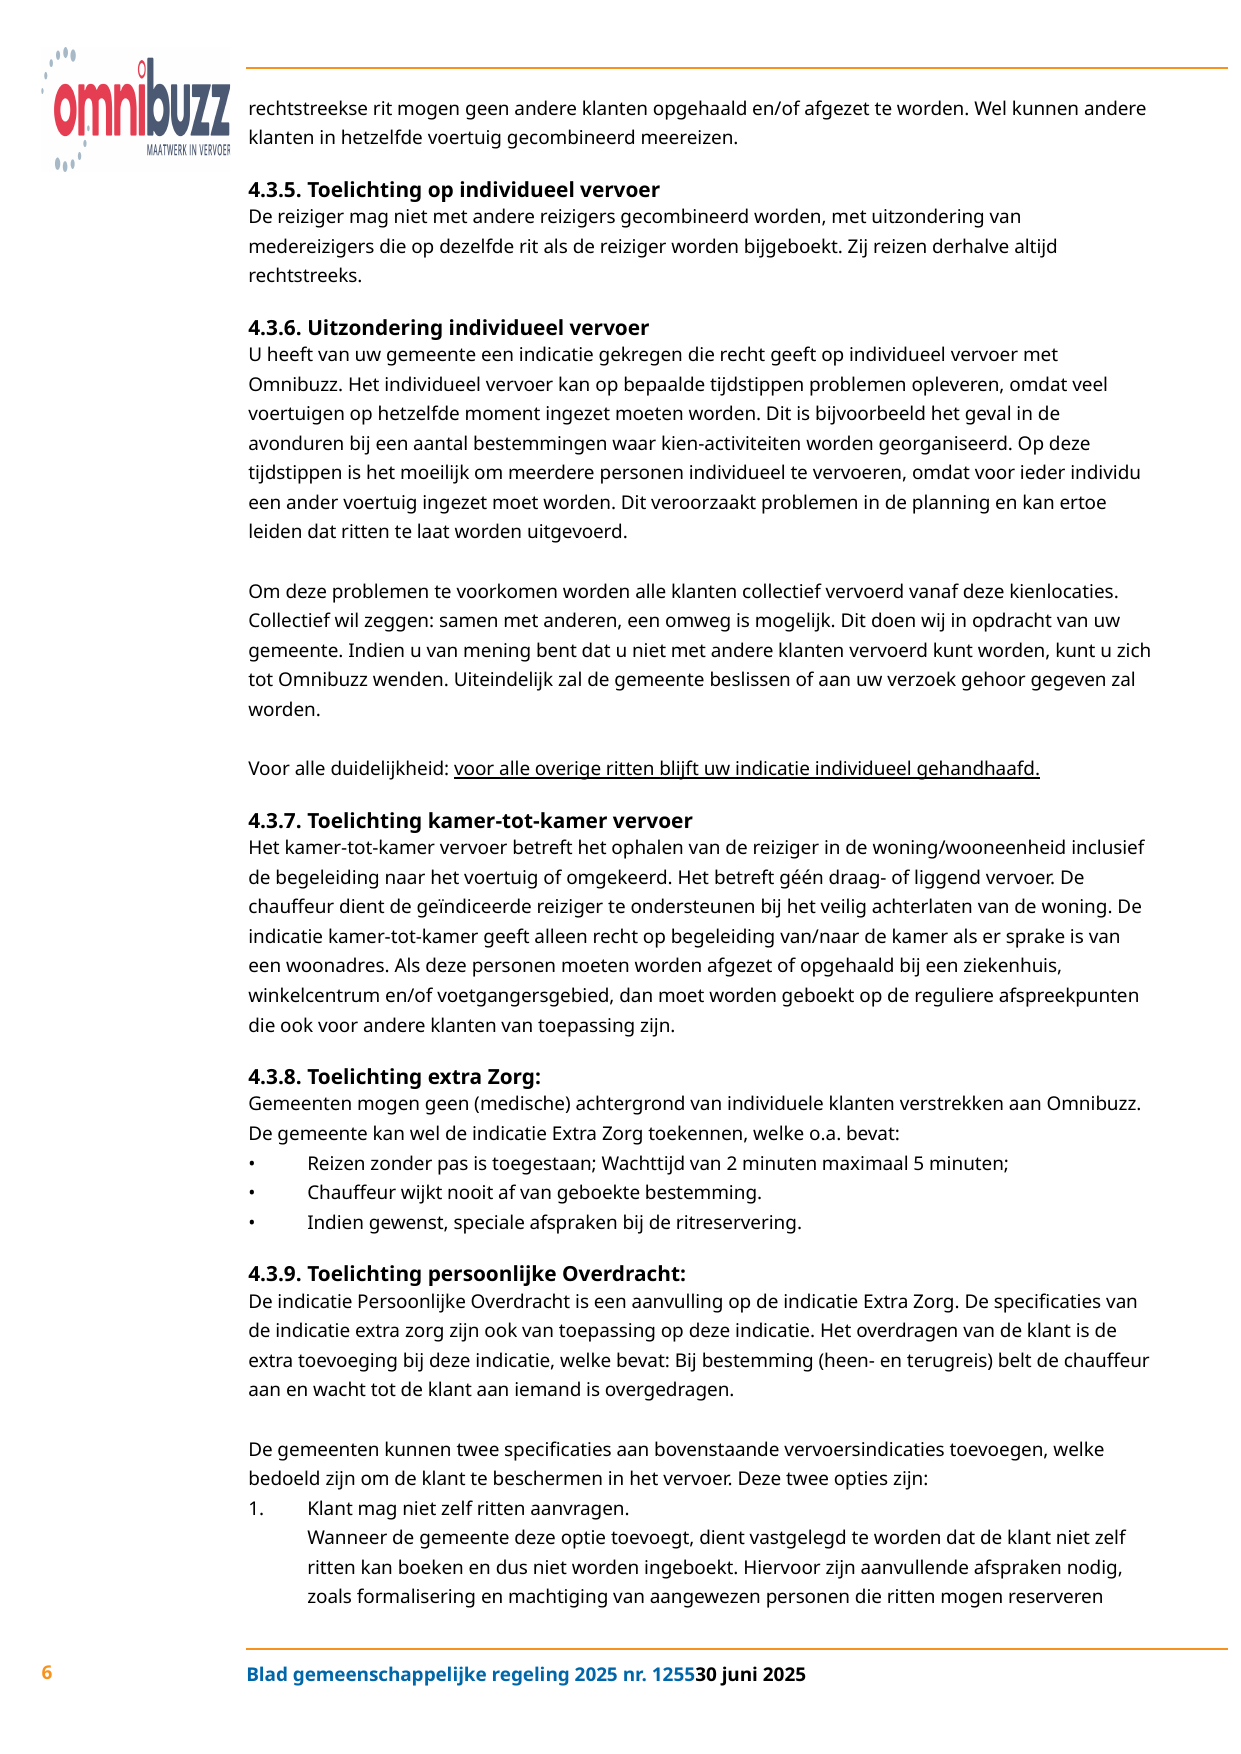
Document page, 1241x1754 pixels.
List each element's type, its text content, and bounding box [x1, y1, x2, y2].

text 4.3.8. Toelichting extra Zorg: [248, 1062, 1152, 1091]
text U heeft van uw gemeente een indicatie gekregen die recht geeft op individueel vervoer met Omnibuzz. Het individueel vervoer kan op bepaalde tijdstippen problemen opleveren, omdat veel voertuigen op hetzelfde moment ingezet moeten worden. Dit is bijvoorbeeld het geval in de avonduren bij een aantal bestemmingen waar kien-activiteiten worden georganiseerd. Op deze tijdstippen is het moeilijk om meerdere personen individueel te vervoeren, omdat voor ieder individu een ander voertuig ingezet moet worden. Dit veroorzaakt problemen in de planning en kan ertoe leiden dat ritten te laat worden uitgevoerd. [248, 341, 1152, 544]
text De reiziger mag niet met andere reizigers gecombineerd worden, met uitzondering van medereizigers die op dezelfde rit als de reiziger worden bijgeboekt. Zij reizen derhalve altijd rechtstreeks. [248, 203, 1152, 288]
text 4.3.7. Toelichting kamer-tot-kamer vervoer [248, 806, 1152, 834]
text Om deze problemen te voorkomen worden alle klanten collectief vervoerd vanaf deze kienlocaties. Collectief wil zeggen: samen met anderen, een omweg is mogelijk. Dit doen wij in opdracht van uw gemeente. Indien u van mening bent dat u niet met andere klanten vervoerd kunt worden, kunt u zich tot Omnibuzz wenden. Uiteindelijk zal de gemeente beslissen of aan uw verzoek gehoor gegeven zal worden. [248, 578, 1152, 722]
text De gemeenten kunnen twee specificaties aan bovenstaande vervoersindicaties toevoegen, welke bedoeld zijn om de klant te beschermen in het vervoer. Deze twee opties zijn: [248, 1436, 1152, 1491]
text Voor alle duidelijkheid: voor alle overige ritten blijft uw indicatie individueel gehandhaafd. [248, 755, 1152, 781]
text rechtstreekse rit mogen geen andere klanten opgehaald en/of afgezet te worden. Wel kunnen andere klanten in hetzelfde voertuig gecombineerd meereizen. [248, 95, 1152, 150]
list Indien gewenst, speciale afspraken bij de ritreservering. [248, 1209, 1152, 1235]
list Reizen zonder pas is toegestaan; Wachttijd van 2 minuten maximaal 5 minuten; [248, 1150, 1152, 1176]
text 4.3.5. Toelichting op individueel vervoer [248, 175, 1152, 203]
picture [41, 47, 231, 172]
text 4.3.6. Uitzondering individueel vervoer [248, 313, 1152, 341]
list Klant mag niet zelf ritten aanvragen. [248, 1495, 1152, 1521]
text De indicatie Persoonlijke Overdracht is een aanvulling op de indicatie Extra Zorg. De specificaties van de indicatie extra zorg zijn ook van toepassing op deze indicatie. Het overdragen van de klant is de extra toevoeging bij deze indicatie, welke bevat: Bij bestemming (heen- en terugreis) belt de chauffeur aan en wacht tot de klant aan iemand is overgedragen. [248, 1288, 1152, 1402]
list Wanneer de gemeente deze optie toevoegt, dient vastgelegd te worden dat de klant niet zelf ritten kan boeken en dus niet worden ingeboekt. Hiervoor zijn aanvullende afspraken nodig, zoals formalisering en machtiging van aangewezen personen die ritten mogen reserveren [248, 1524, 1152, 1609]
text Gemeenten mogen geen (medische) achtergrond van individuele klanten verstrekken aan Omnibuzz. De gemeente kan wel de indicatie Extra Zorg toekennen, welke o.a. bevat: [248, 1091, 1152, 1146]
list Chauffeur wijkt nooit af van geboekte bestemming. [248, 1179, 1152, 1205]
text Het kamer-tot-kamer vervoer betreft het ophalen van de reiziger in de woning/wooneenheid inclusief de begeleiding naar het voertuig of omgekeerd. Het betreft géén draag- of liggend vervoer. De chauffeur dient de geïndiceerde reiziger te ondersteunen bij het veilig achterlaten van de woning. De indicatie kamer-tot-kamer geeft alleen recht op begeleiding van/naar de kamer als er sprake is van een woonadres. Als deze personen moeten worden afgezet of opgehaald bij een ziekenhuis, winkelcentrum en/of voetgangersgebied, dan moet worden geboekt op de reguliere afspreekpunten die ook voor andere klanten van toepassing zijn. [248, 834, 1152, 1037]
text 4.3.9. Toelichting persoonlijke Overdracht: [248, 1259, 1152, 1288]
